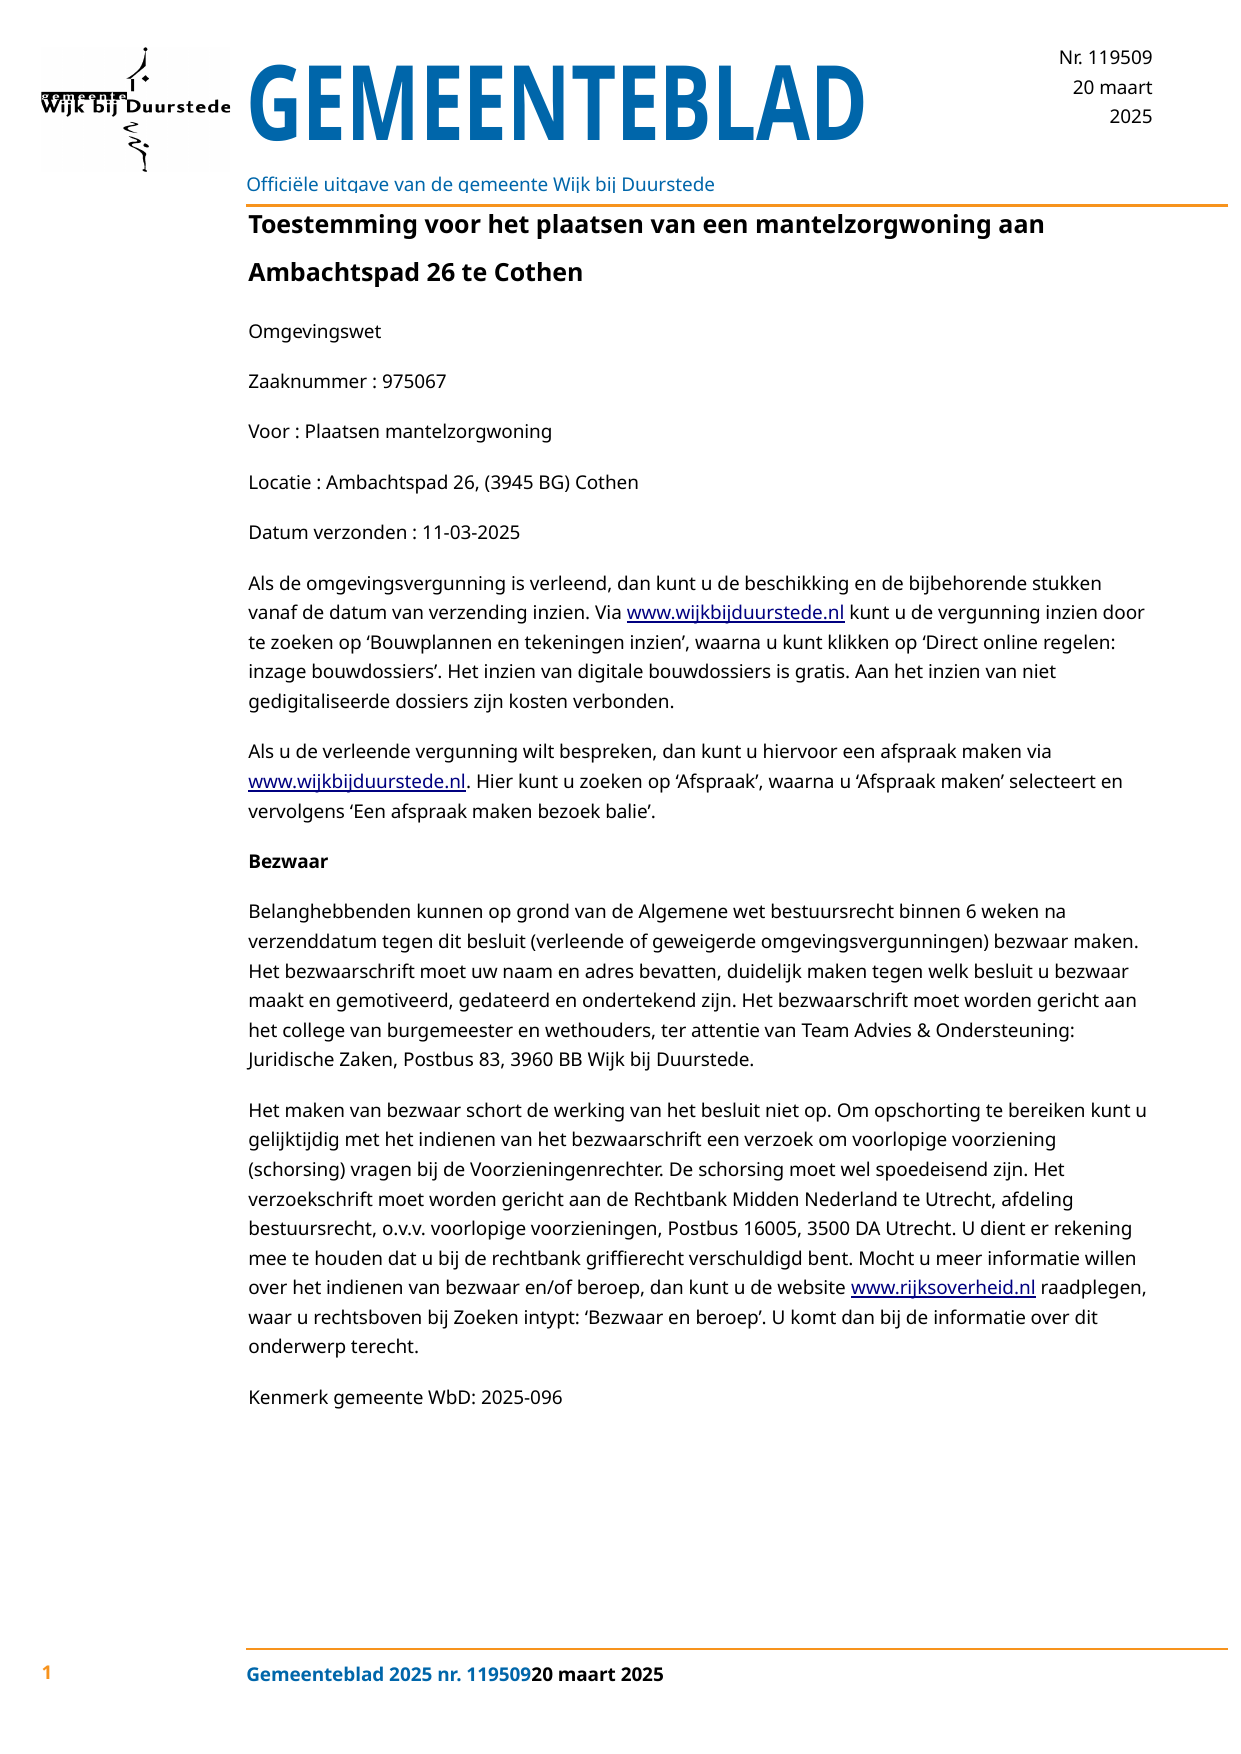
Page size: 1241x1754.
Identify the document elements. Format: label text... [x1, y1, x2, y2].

text Datum verzonden : 11-03-2025 [248, 519, 1152, 545]
text Voor : Plaatsen mantelzorgwoning [248, 419, 1152, 444]
text Belanghebbenden kunnen op grond van de Algemene wet bestuursrecht binnen 6 weken na verzenddatum tegen dit besluit (verleende of geweigerde omgevingsvergunningen) bezwaar maken. Het bezwaarschrift moet uw naam en adres bevatten, duidelijk maken tegen welk besluit u bezwaar maakt en gemotiveerd, gedateerd en ondertekend zijn. Het bezwaarschrift moet worden gericht aan het college van burgemeester en wethouders, ter attentie van Team Advies & Ondersteuning: Juridische Zaken, Postbus 83, 3960 BB Wijk bij Duurstede. [248, 899, 1152, 1072]
text Locatie : Ambachtspad 26, (3945 BG) Cothen [248, 469, 1152, 495]
text Bezwaar [248, 848, 1152, 874]
text Toestemming voor het plaatsen van een mantelzorgwoning aan Ambachtspad 26 te Cothen [248, 207, 1152, 288]
picture [41, 47, 231, 172]
text Als de omgevingsvergunning is verleend, dan kunt u de beschikking en de bijbehorende stukken vanaf de datum van verzending inzien. Via www.wijkbijduurstede.nl kunt u de vergunning inzien door te zoeken op ‘Bouwplannen en tekeningen inzien’, waarna u kunt klikken op ‘Direct online regelen: inzage bouwdossiers’. Het inzien van digitale bouwdossiers is gratis. Aan het inzien van niet gedigitaliseerde dossiers zijn kosten verbonden. [248, 570, 1152, 714]
text Omgevingswet [248, 318, 1152, 344]
text Als u de verleende vergunning wilt bespreken, dan kunt u hiervoor een afspraak maken via www.wijkbijduurstede.nl. Hier kunt u zoeken op ‘Afspraak’, waarna u ‘Afspraak maken’ selecteert en vervolgens ‘Een afspraak maken bezoek balie’. [248, 739, 1152, 824]
text Zaaknummer : 975067 [248, 368, 1152, 394]
text Kenmerk gemeente WbD: 2025-096 [248, 1384, 1152, 1410]
text Het maken van bezwaar schort de werking van het besluit niet op. Om opschorting te bereiken kunt u gelijktijdig met het indienen van het bezwaarschrift een verzoek om voorlopige voorziening (schorsing) vragen bij de Voorzieningenrechter. De schorsing moet wel spoedeisend zijn. Het verzoekschrift moet worden gericht aan de Rechtbank Midden Nederland te Utrecht, afdeling bestuursrecht, o.v.v. voorlopige voorzieningen, Postbus 16005, 3500 DA Utrecht. U dient er rekening mee te houden dat u bij de rechtbank griffierecht verschuldigd bent. Mocht u meer informatie willen over het indienen van bezwaar en/of beroep, dan kunt u de website www.rijksoverheid.nl raadplegen, waar u rechtsboven bij Zoeken intypt: ‘Bezwaar en beroep’. U komt dan bij de informatie over dit onderwerp terecht. [248, 1097, 1152, 1359]
